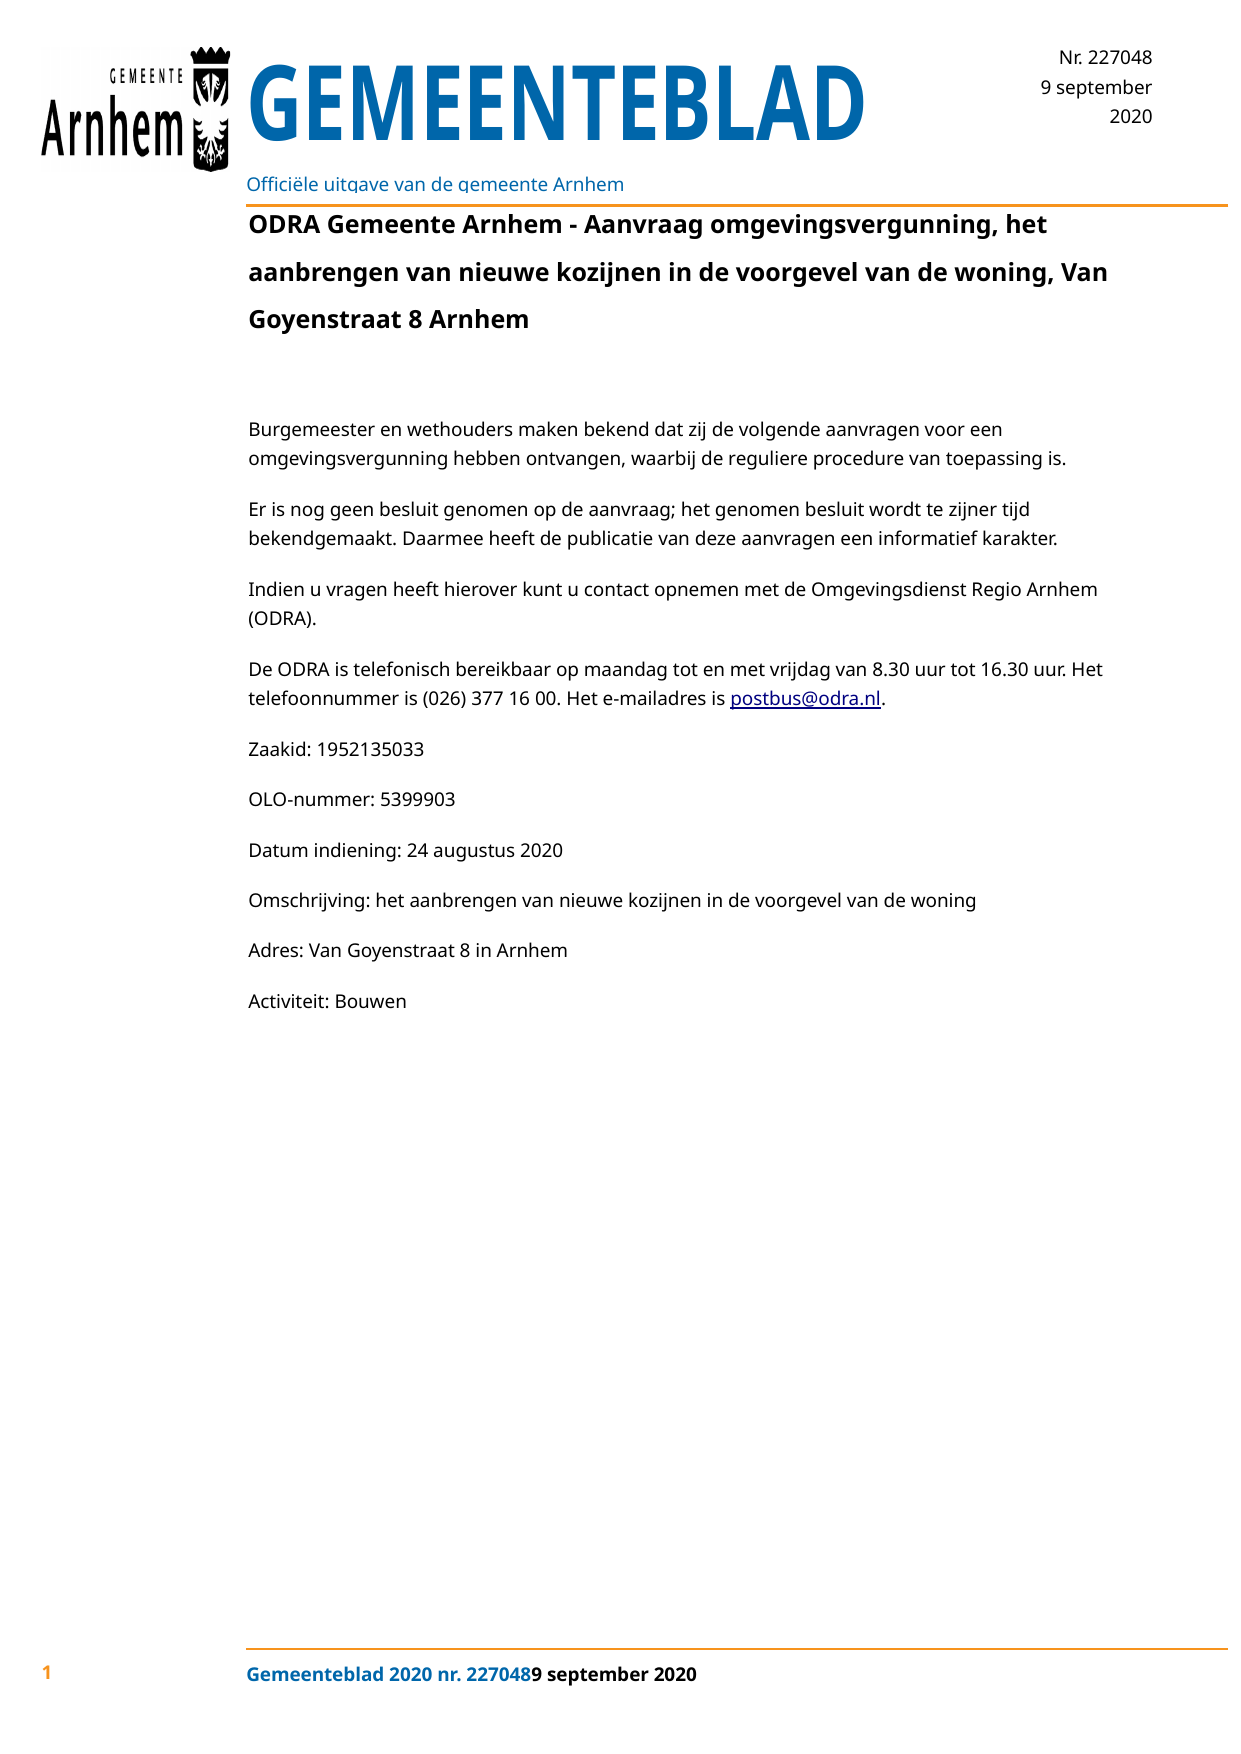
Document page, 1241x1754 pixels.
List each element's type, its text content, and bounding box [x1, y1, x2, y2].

text ODRA Gemeente Arnhem - Aanvraag omgevingsvergunning, het aanbrengen van nieuwe kozijnen in de voorgevel van de woning, Van Goyenstraat 8 Arnhem [248, 207, 1152, 336]
text Adres: Van Goyenstraat 8 in Arnhem [248, 938, 1152, 963]
text Datum indiening: 24 augustus 2020 [248, 837, 1152, 862]
text Zaakid: 1952135033 [248, 736, 1152, 762]
text Er is nog geen besluit genomen op de aanvraag; het genomen besluit wordt te zijner tijd bekendgemaakt. Daarmee heeft de publicatie van deze aanvragen een informatief karakter. [248, 496, 1152, 551]
text Activiteit: Bouwen [248, 988, 1152, 1014]
text Indien u vragen heeft hierover kunt u contact opnemen met de Omgevingsdienst Regio Arnhem (ODRA). [248, 576, 1152, 631]
text OLO-nummer: 5399903 [248, 786, 1152, 812]
picture [41, 47, 231, 172]
text Omschrijving: het aanbrengen van nieuwe kozijnen in de voorgevel van de woning [248, 887, 1152, 913]
text De ODRA is telefonisch bereikbaar op maandag tot en met vrijdag van 8.30 uur tot 16.30 uur. Het telefoonnummer is (026) 377 16 00. Het e-mailadres is postbus@odra.nl. [248, 656, 1152, 711]
text Burgemeester en wethouders maken bekend dat zij de volgende aanvragen voor een omgevingsvergunning hebben ontvangen, waarbij de reguliere procedure van toepassing is. [248, 416, 1152, 471]
